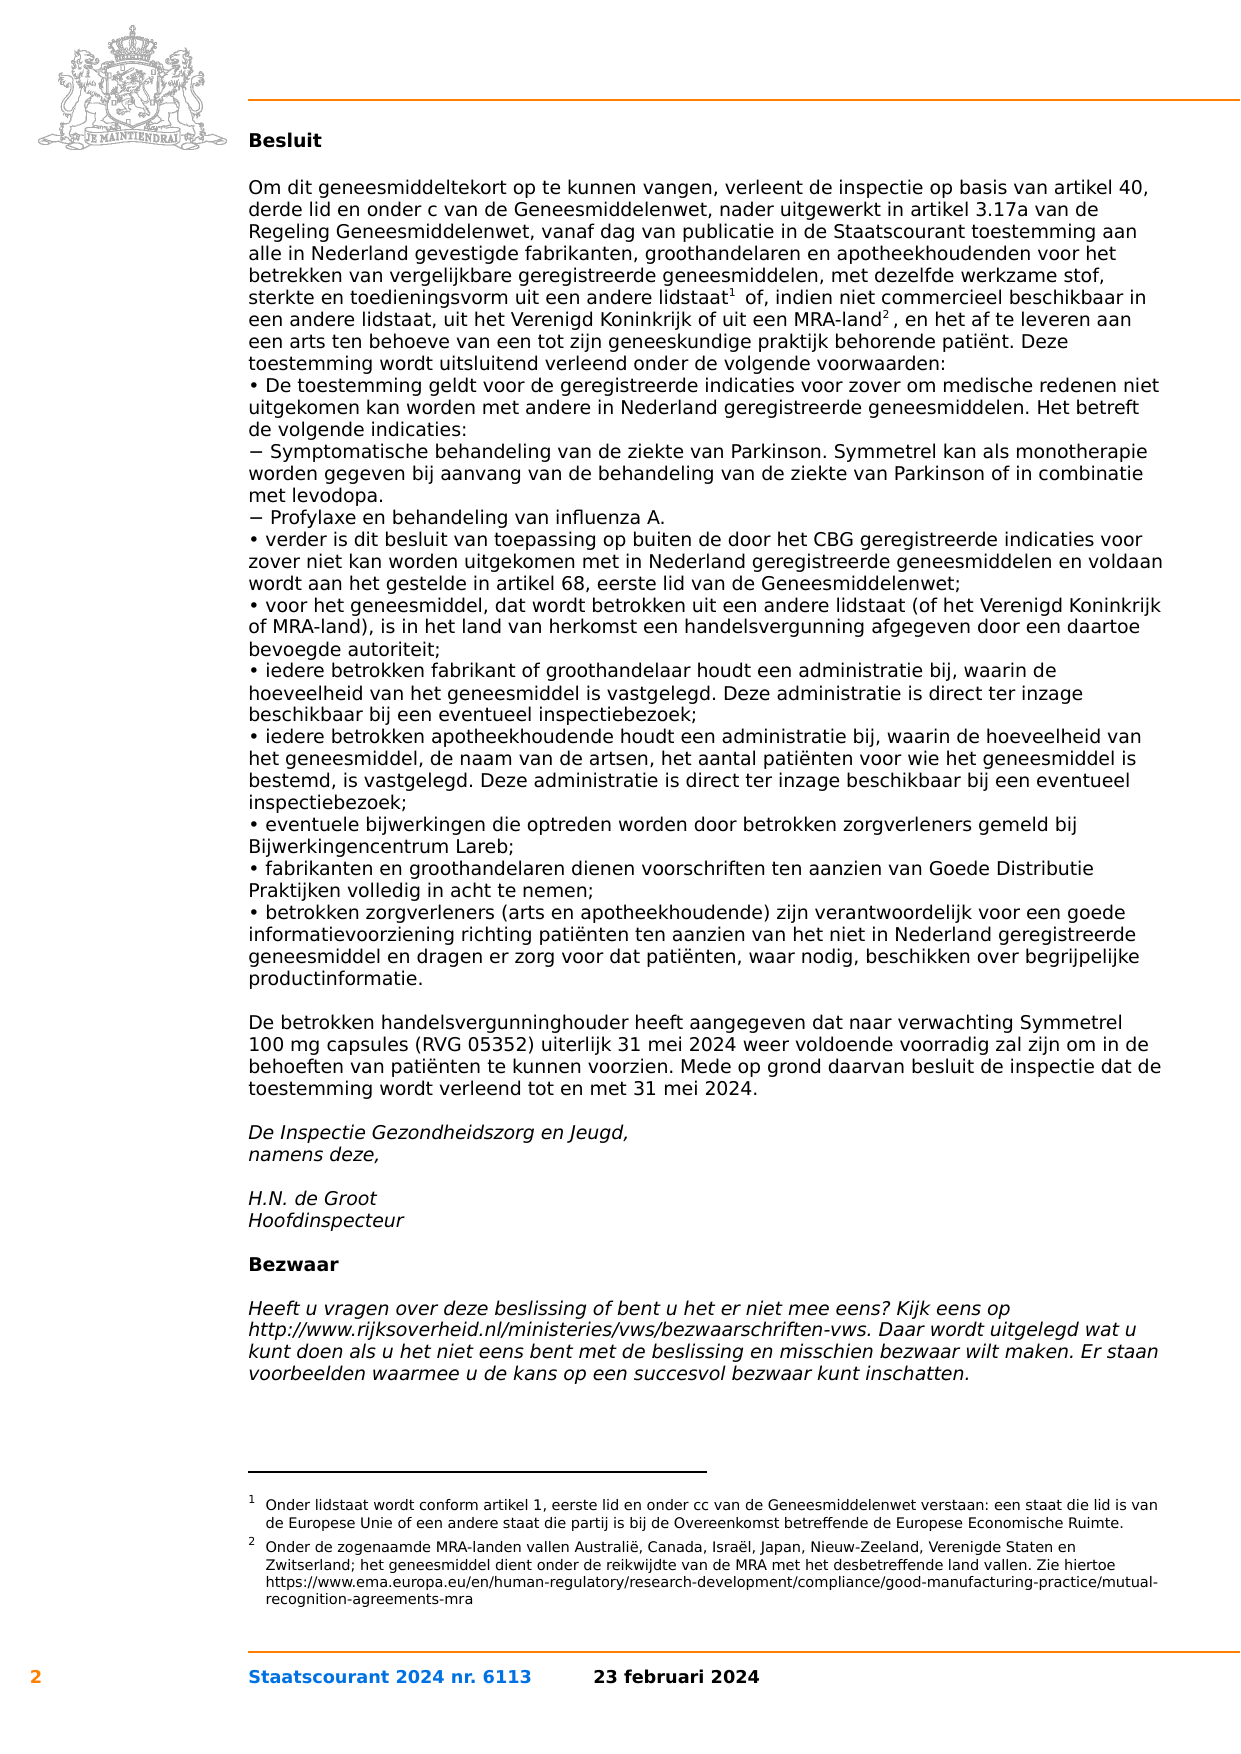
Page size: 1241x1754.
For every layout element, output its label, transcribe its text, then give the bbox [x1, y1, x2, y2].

text • eventuele bijwerkingen die optreden worden door betrokken zorgverleners gemeld bij Bijwerkingencentrum Lareb; [248, 814, 1163, 858]
subtitle Besluit [248, 130, 1163, 152]
text Om dit geneesmiddeltekort op te kunnen vangen, verleent de inspectie op basis van artikel 40, derde lid en onder c van de Geneesmiddelenwet, nader uitgewerkt in artikel 3.17a van de Regeling Geneesmiddelenwet, vanaf dag van publicatie in de Staatscourant toestemming aan alle in Nederland gevestigde fabrikanten, groothandelaren en apotheekhoudenden voor het betrekken van vergelijkbare geregistreerde geneesmiddelen, met dezelfde werkzame stof, sterkte en toedieningsvorm uit een andere lidstaat of, indien niet commercieel beschikbaar in een andere lidstaat, uit het Verenigd Koninkrijk of uit een MRA-land, en het af te leveren aan een arts ten behoeve van een tot zijn geneeskundige praktijk behorende patiënt. Deze toestemming wordt uitsluitend verleend onder de volgende voorwaarden: [248, 177, 1163, 375]
text • iedere betrokken apotheekhoudende houdt een administratie bij, waarin de hoeveelheid van het geneesmiddel, de naam van de artsen, het aantal patiënten voor wie het geneesmiddel is bestemd, is vastgelegd. Deze administratie is direct ter inzage beschikbaar bij een eventueel inspectiebezoek; [248, 726, 1163, 814]
text • fabrikanten en groothandelaren dienen voorschriften ten aanzien van Goede Distributie Praktijken volledig in acht te nemen; [248, 858, 1163, 902]
text • voor het geneesmiddel, dat wordt betrokken uit een andere lidstaat (of het Verenigd Koninkrijk of MRA-land), is in het land van herkomst een handelsvergunning afgegeven door een daartoe bevoegde autoriteit; [248, 594, 1163, 660]
text Heeft u vragen over deze beslissing of bent u het er niet mee eens? Kijk eens op http://www.rijksoverheid.nl/ministeries/vws/bezwaarschriften-vws. Daar wordt uitgelegd wat u kunt doen als u het niet eens bent met de beslissing en misschien bezwaar wilt maken. Er staan voorbeelden waarmee u de kans op een succesvol bezwaar kunt inschatten. [248, 1297, 1163, 1385]
picture [38, 25, 227, 150]
text Onder de zogenaamde MRA-landen vallen Australië, Canada, Israël, Japan, Nieuw-Zeeland, Verenigde Staten en Zwitserland; het geneesmiddel dient onder de reikwijdte van de MRA met het desbetreffende land vallen. Zie hiertoe https://www.ema.europa.eu/en/human-regulatory/research-development/compliance/good-manufacturing-practice/mutual-recognition-agreements-mra [248, 1535, 1163, 1608]
text − Symptomatische behandeling van de ziekte van Parkinson. Symmetrel kan als monotherapie worden gegeven bij aanvang van de behandeling van de ziekte van Parkinson of in combinatie met levodopa. [248, 441, 1163, 507]
text De Inspectie Gezondheidszorg en Jeugd, namens deze, H.N. de Groot Hoofdinspecteur [248, 1122, 1163, 1232]
text Onder lidstaat wordt conform artikel 1, eerste lid en onder cc van de Geneesmiddelenwet verstaan: een staat die lid is van de Europese Unie of een andere staat die partij is bij de Overeenkomst betreffende de Europese Economische Ruimte. [248, 1493, 1163, 1532]
text • De toestemming geldt voor de geregistreerde indicaties voor zover om medische redenen niet uitgekomen kan worden met andere in Nederland geregistreerde geneesmiddelen. Het betreft de volgende indicaties: [248, 375, 1163, 441]
text • betrokken zorgverleners (arts en apotheekhoudende) zijn verantwoordelijk voor een goede informatievoorziening richting patiënten ten aanzien van het niet in Nederland geregistreerde geneesmiddel en dragen er zorg voor dat patiënten, waar nodig, beschikken over begrijpelijke productinformatie. [248, 902, 1163, 990]
text De betrokken handelsvergunninghouder heeft aangegeven dat naar verwachting Symmetrel 100 mg capsules (RVG 05352) uiterlijk 31 mei 2024 weer voldoende voorradig zal zijn om in de behoeften van patiënten te kunnen voorzien. Mede op grond daarvan besluit de inspectie dat de toestemming wordt verleend tot en met 31 mei 2024. [248, 1012, 1163, 1100]
text • verder is dit besluit van toepassing op buiten de door het CBG geregistreerde indicaties voor zover niet kan worden uitgekomen met in Nederland geregistreerde geneesmiddelen en voldaan wordt aan het gestelde in artikel 68, eerste lid van de Geneesmiddelenwet; [248, 528, 1163, 594]
text Bezwaar [248, 1253, 1163, 1276]
text − Profylaxe en behandeling van influenza A. [248, 507, 1163, 528]
text • iedere betrokken fabrikant of groothandelaar houdt een administratie bij, waarin de hoeveelheid van het geneesmiddel is vastgelegd. Deze administratie is direct ter inzage beschikbaar bij een eventueel inspectiebezoek; [248, 660, 1163, 726]
